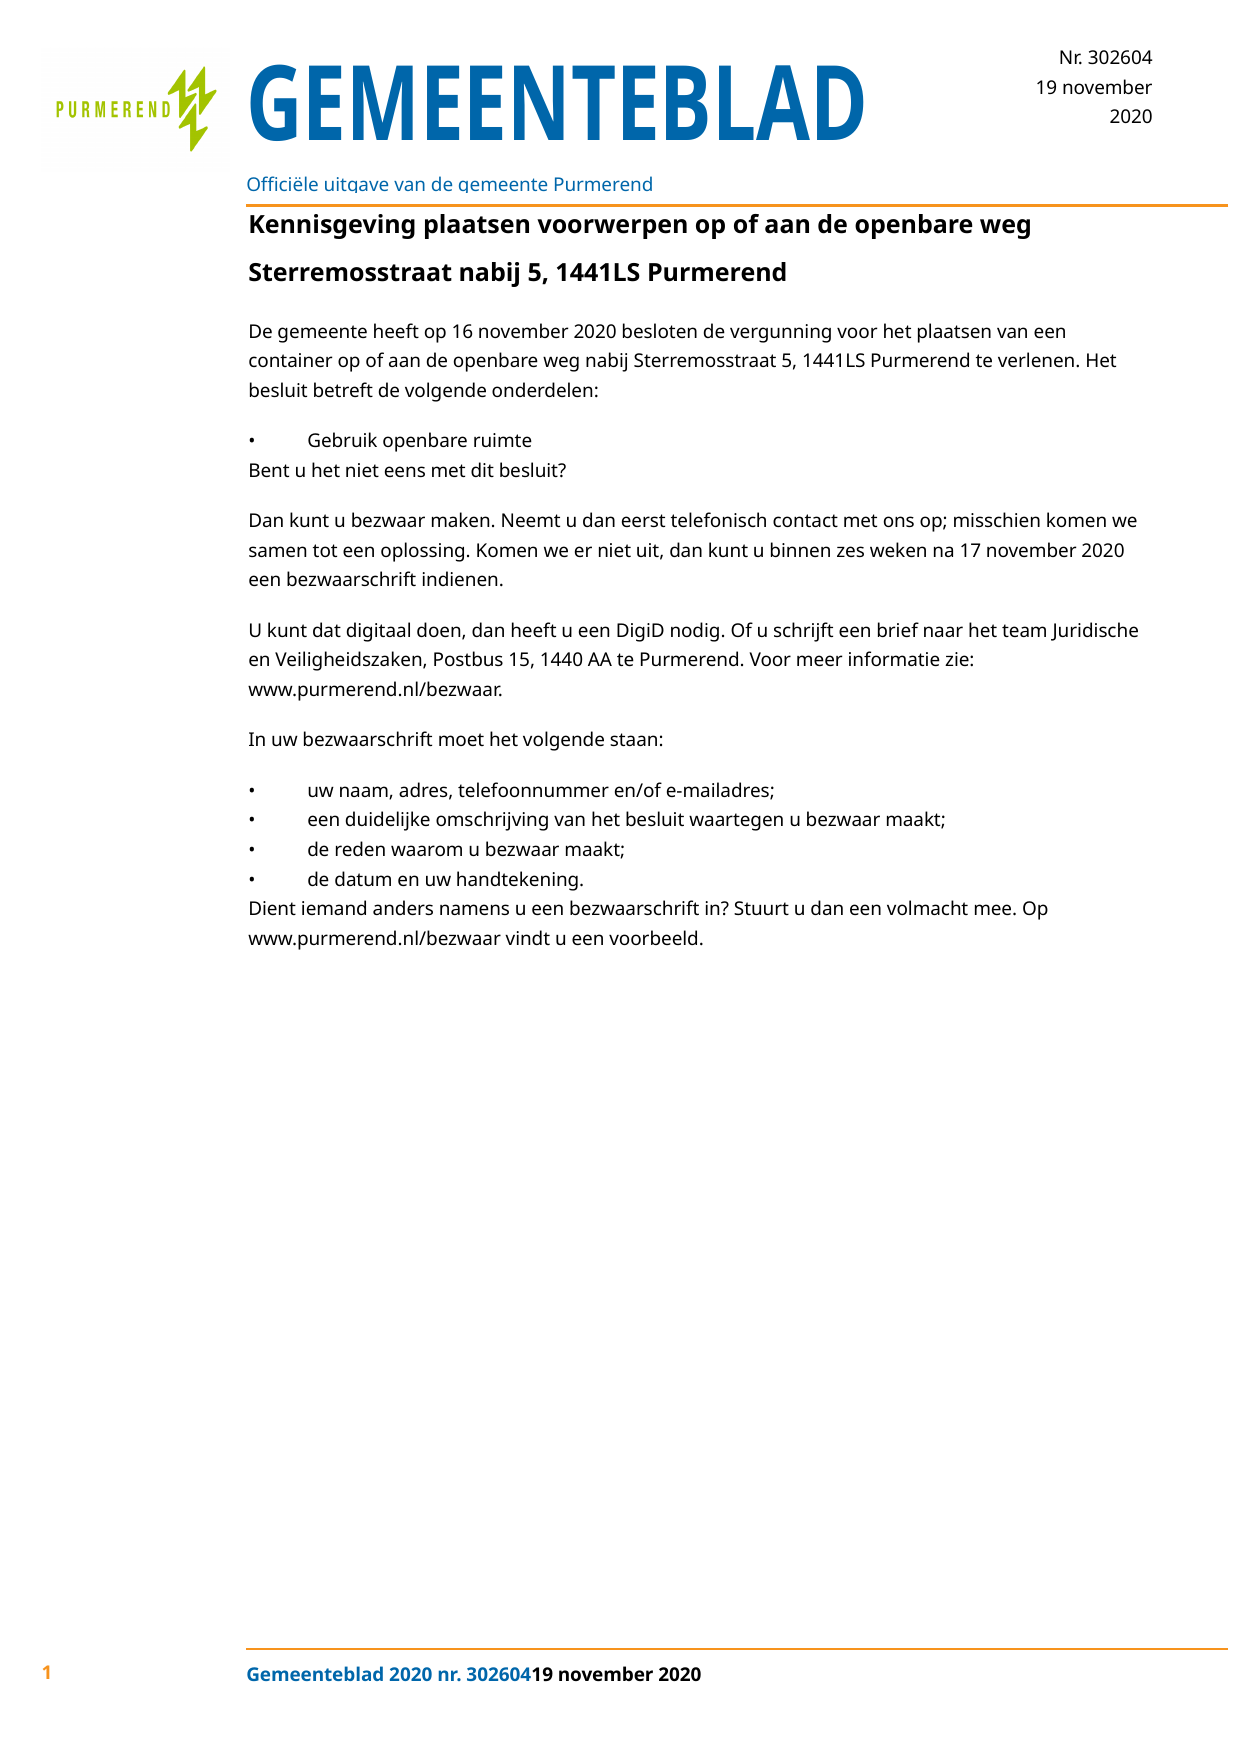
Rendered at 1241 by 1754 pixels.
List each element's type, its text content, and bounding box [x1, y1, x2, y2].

list de reden waarom u bezwaar maakt; [248, 836, 1152, 862]
list Gebruik openbare ruimte [248, 427, 1152, 453]
list uw naam, adres, telefoonnummer en/of e-mailadres; [248, 777, 1152, 803]
text Dient iemand anders namens u een bezwaarschrift in? Stuurt u dan een volmacht mee. Op www.purmerend.nl/bezwaar vindt u een voorbeeld. [248, 895, 1152, 951]
text U kunt dat digitaal doen, dan heeft u een DigiD nodig. Of u schrijft een brief naar het team Juridische en Veiligheidszaken, Postbus 15, 1440 AA te Purmerend. Voor meer informatie zie: www.purmerend.nl/bezwaar. [248, 617, 1152, 702]
list de datum en uw handtekening. [248, 866, 1152, 892]
list een duidelijke omschrijving van het besluit waartegen u bezwaar maakt; [248, 807, 1152, 832]
text In uw bezwaarschrift moet het volgende staan: [248, 727, 1152, 752]
text De gemeente heeft op 16 november 2020 besloten de vergunning voor het plaatsen van een container op of aan de openbare weg nabij Sterremosstraat 5, 1441LS Purmerend te verlenen. Het besluit betreft de volgende onderdelen: [248, 318, 1152, 403]
text Dan kunt u bezwaar maken. Neemt u dan eerst telefonisch contact met ons op; misschien komen we samen tot een oplossing. Komen we er niet uit, dan kunt u binnen zes weken na 17 november 2020 een bezwaarschrift indienen. [248, 507, 1152, 592]
picture [41, 47, 231, 172]
text Kennisgeving plaatsen voorwerpen op of aan de openbare weg Sterremosstraat nabij 5, 1441LS Purmerend [248, 207, 1152, 288]
text Bent u het niet eens met dit besluit? [248, 457, 1152, 483]
